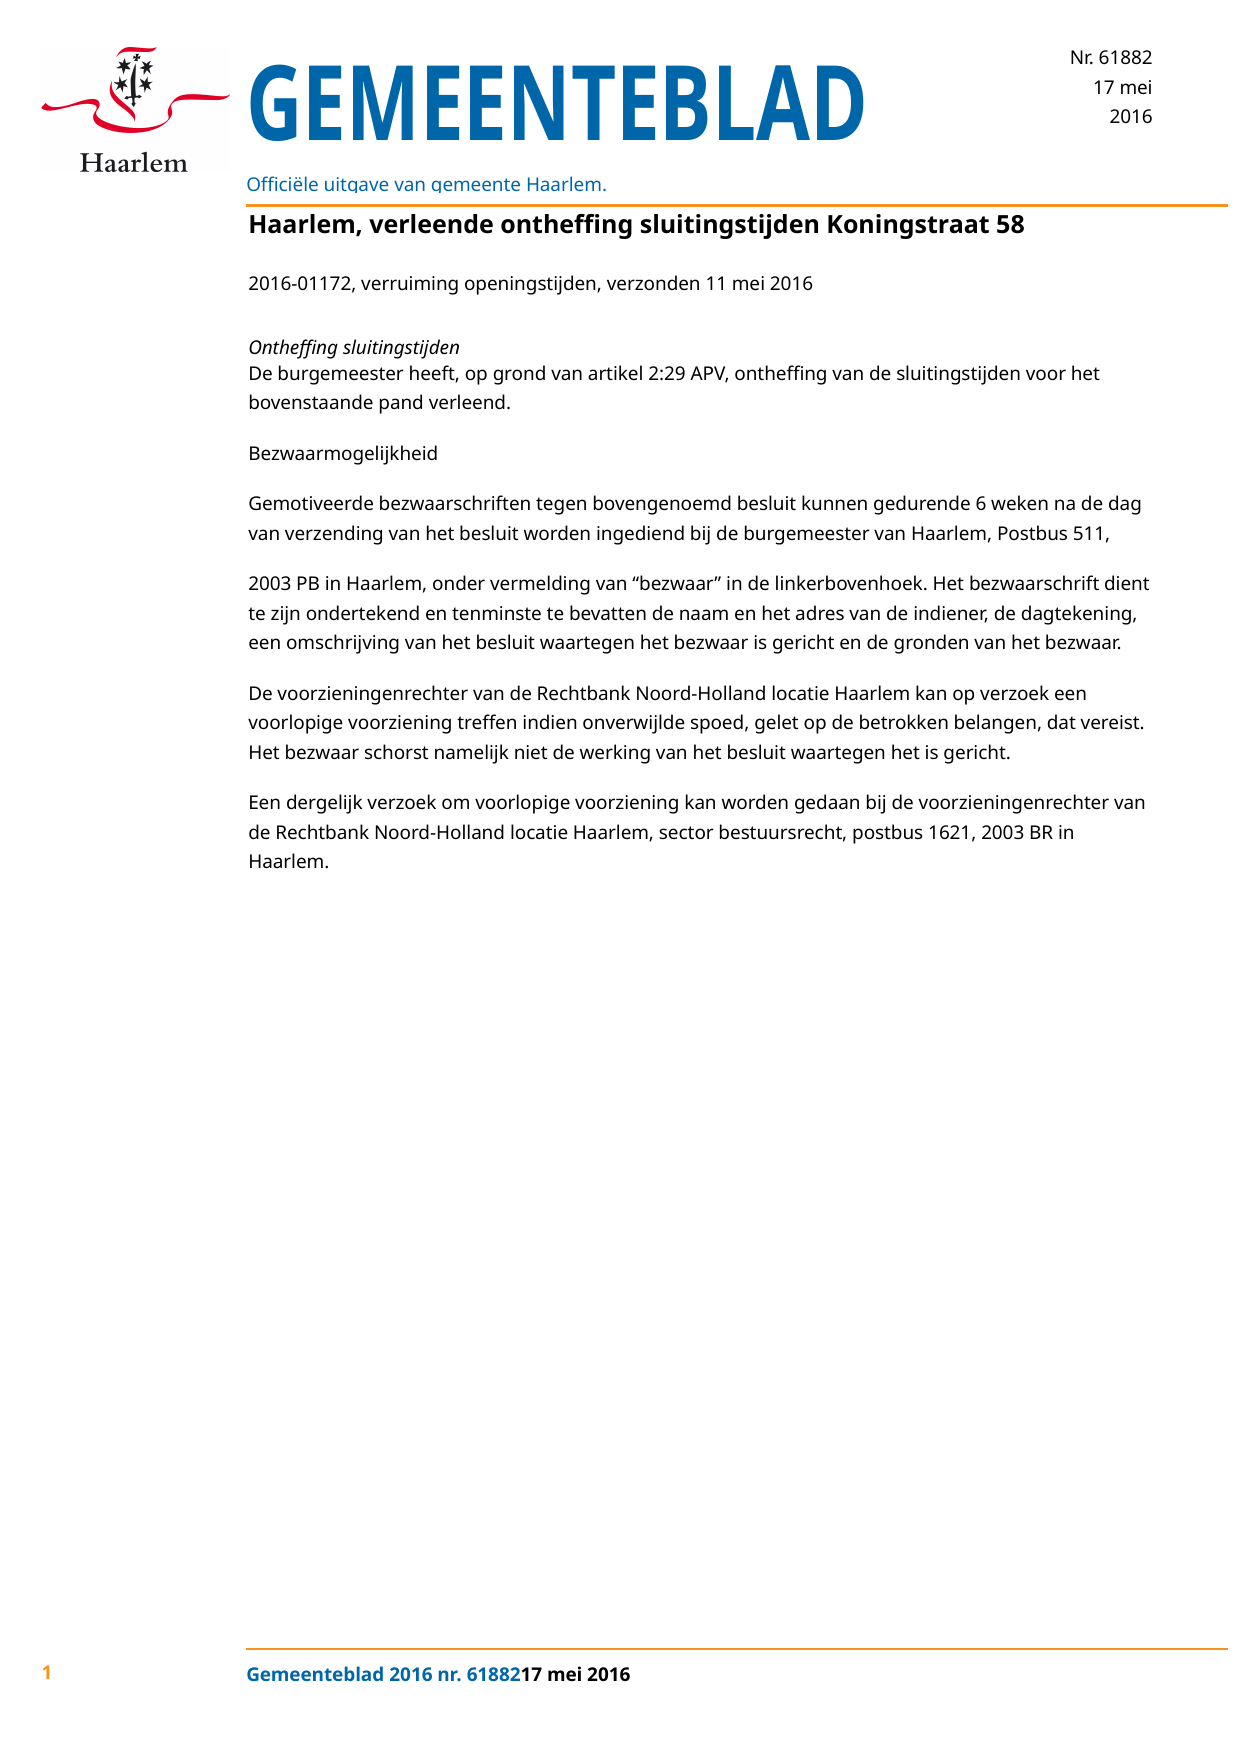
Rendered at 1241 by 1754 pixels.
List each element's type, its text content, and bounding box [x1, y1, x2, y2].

text 2003 PB in Haarlem, onder vermelding van “bezwaar” in de linkerbovenhoek. Het bezwaarschrift dient te zijn ondertekend en tenminste te bevatten de naam en het adres van de indiener, de dagtekening, een omschrijving van het besluit waartegen het bezwaar is gericht en de gronden van het bezwaar. [248, 570, 1152, 655]
text Gemotiveerde bezwaarschriften tegen bovengenoemd besluit kunnen gedurende 6 weken na de dag van verzending van het besluit worden ingediend bij de burgemeester van Haarlem, Postbus 511, [248, 490, 1152, 546]
text De burgemeester heeft, op grond van artikel 2:29 APV, ontheffing van de sluitingstijden voor het bovenstaande pand verleend. [248, 360, 1152, 415]
text De voorzieningenrechter van de Rechtbank Noord-Holland locatie Haarlem kan op verzoek een voorlopige voorziening treffen indien onverwijlde spoed, gelet op de betrokken belangen, dat vereist. Het bezwaar schorst namelijk niet de werking van het besluit waartegen het is gericht. [248, 680, 1152, 765]
text 2016-01172, verruiming openingstijden, verzonden 11 mei 2016 [248, 270, 1152, 296]
picture [41, 47, 231, 172]
text Haarlem, verleende ontheffing sluitingstijden Koningstraat 58 [248, 207, 1152, 241]
text Bezwaarmogelijkheid [248, 440, 1152, 466]
text Een dergelijk verzoek om voorlopige voorziening kan worden gedaan bij de voorzieningenrechter van de Rechtbank Noord-Holland locatie Haarlem, sector bestuursrecht, postbus 1621, 2003 BR in Haarlem. [248, 789, 1152, 874]
text Ontheffing sluitingstijden [248, 334, 1152, 360]
